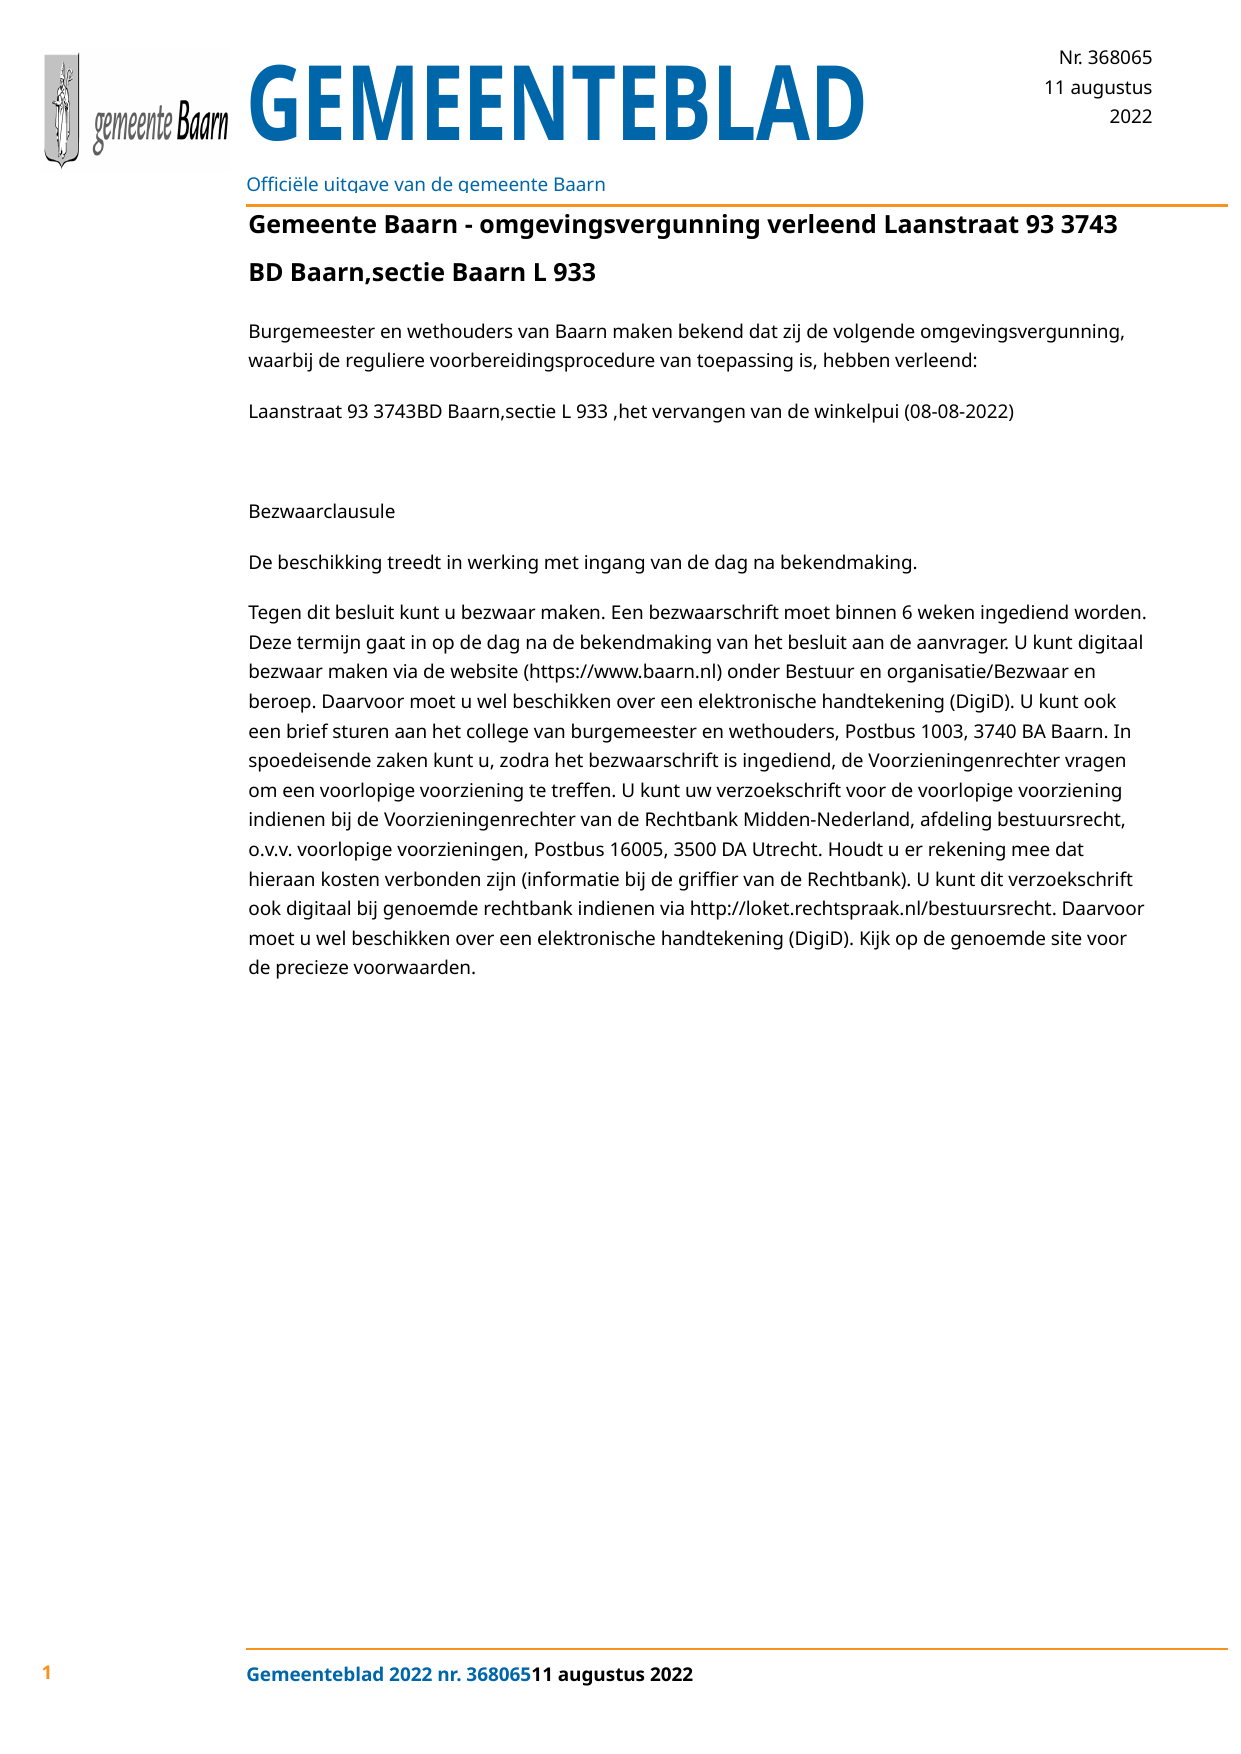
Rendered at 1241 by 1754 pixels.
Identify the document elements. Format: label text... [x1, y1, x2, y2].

text Gemeente Baarn - omgevingsvergunning verleend Laanstraat 93 3743 BD Baarn,sectie Baarn L 933 [248, 207, 1152, 288]
text De beschikking treedt in werking met ingang van de dag na bekendmaking. [248, 549, 1152, 575]
text Laanstraat 93 3743BD Baarn,sectie L 933 ,het vervangen van de winkelpui (08-08-2022) [248, 398, 1152, 424]
text Burgemeester en wethouders van Baarn maken bekend dat zij de volgende omgevingsvergunning, waarbij de reguliere voorbereidingsprocedure van toepassing is, hebben verleend: [248, 318, 1152, 373]
text Bezwaarclausule [248, 499, 1152, 524]
picture [41, 47, 231, 172]
text Tegen dit besluit kunt u bezwaar maken. Een bezwaarschrift moet binnen 6 weken ingediend worden. Deze termijn gaat in op de dag na de bekendmaking van het besluit aan de aanvrager. U kunt digitaal bezwaar maken via de website (https://www.baarn.nl) onder Bestuur en organisatie/Bezwaar en beroep. Daarvoor moet u wel beschikken over een elektronische handtekening (DigiD). U kunt ook een brief sturen aan het college van burgemeester en wethouders, Postbus 1003, 3740 BA Baarn. In spoedeisende zaken kunt u, zodra het bezwaarschrift is ingediend, de Voorzieningenrechter vragen om een voorlopige voorziening te treffen. U kunt uw verzoekschrift voor de voorlopige voorziening indienen bij de Voorzieningenrechter van de Rechtbank Midden-Nederland, afdeling bestuursrecht, o.v.v. voorlopige voorzieningen, Postbus 16005, 3500 DA Utrecht. Houdt u er rekening mee dat hieraan kosten verbonden zijn (informatie bij de griffier van de Rechtbank). U kunt dit verzoekschrift ook digitaal bij genoemde rechtbank indienen via http://loket.rechtspraak.nl/bestuursrecht. Daarvoor moet u wel beschikken over een elektronische handtekening (DigiD). Kijk op de genoemde site voor de precieze voorwaarden. [248, 599, 1152, 980]
